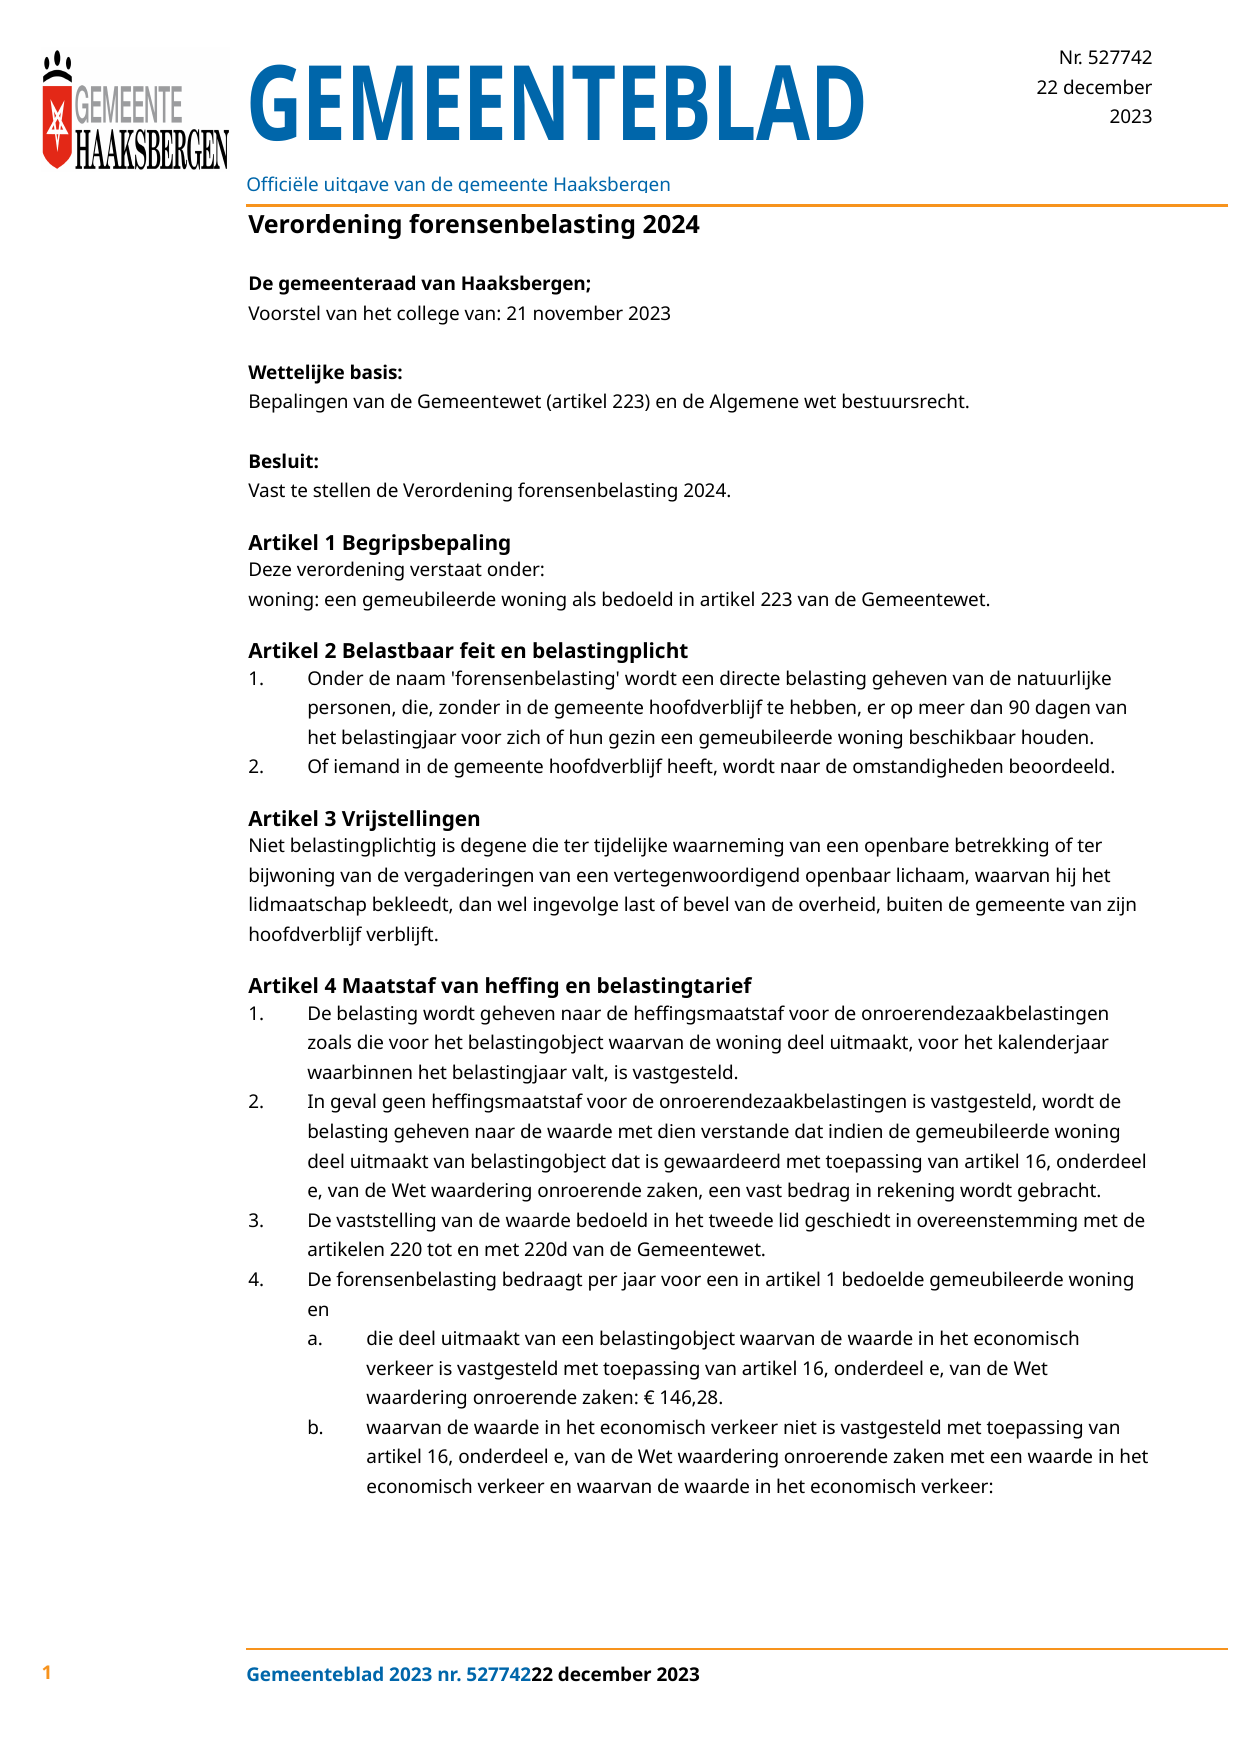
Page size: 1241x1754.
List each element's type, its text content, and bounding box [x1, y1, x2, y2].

list Of iemand in de gemeente hoofdverblijf heeft, wordt naar de omstandigheden beoordeeld. [248, 753, 1152, 779]
list waarvan de waarde in het economisch verkeer niet is vastgesteld met toepassing van artikel 16, onderdeel e, van de Wet waardering onroerende zaken met een waarde in het economisch verkeer en waarvan de waarde in het economisch verkeer: [307, 1414, 1152, 1499]
text Bepalingen van de Gemeentewet (artikel 223) en de Algemene wet bestuursrecht. [248, 389, 1152, 414]
text Vast te stellen de Verordening forensenbelasting 2024. [248, 477, 1152, 503]
text De gemeenteraad van Haaksbergen; [248, 270, 1152, 296]
list In geval geen heffingsmaatstaf voor de onroerendezaakbelastingen is vastgesteld, wordt de belasting geheven naar de waarde met dien verstande dat indien de gemeubileerde woning deel uitmaakt van belastingobject dat is gewaardeerd met toepassing van artikel 16, onderdeel e, van de Wet waardering onroerende zaken, een vast bedrag in rekening wordt gebracht. [248, 1089, 1152, 1203]
text Artikel 1 Begripsbepaling [248, 528, 1152, 556]
text Voorstel van het college van: 21 november 2023 [248, 300, 1152, 326]
text Wettelijke basis: [248, 359, 1152, 385]
text Niet belastingplichtig is degene die ter tijdelijke waarneming van een openbare betrekking of ter bijwoning van de vergaderingen van een vertegenwoordigend openbaar lichaam, waarvan hij het lidmaatschap bekleedt, dan wel ingevolge last of bevel van de overheid, buiten de gemeente van zijn hoofdverblijf verblijft. [248, 832, 1152, 947]
text woning: een gemeubileerde woning als bedoeld in artikel 223 van de Gemeentewet. [248, 586, 1152, 612]
list De belasting wordt geheven naar de heffingsmaatstaf voor de onroerendezaakbelastingen zoals die voor het belastingobject waarvan de woning deel uitmaakt, voor het kalenderjaar waarbinnen het belastingjaar valt, is vastgesteld. [248, 1000, 1152, 1085]
text Besluit: [248, 448, 1152, 473]
text Verordening forensenbelasting 2024 [248, 207, 1152, 241]
text Artikel 2 Belastbaar feit en belastingplicht [248, 636, 1152, 665]
list die deel uitmaakt van een belastingobject waarvan de waarde in het economisch verkeer is vastgesteld met toepassing van artikel 16, onderdeel e, van de Wet waardering onroerende zaken: € 146,28. [307, 1325, 1152, 1410]
picture [41, 47, 231, 172]
list De forensenbelasting bedraagt per jaar voor een in artikel 1 bedoelde gemeubileerde woning en [248, 1266, 1152, 1321]
text Artikel 4 Maatstaf van heffing en belastingtarief [248, 971, 1152, 1000]
list De vaststelling van de waarde bedoeld in het tweede lid geschiedt in overeenstemming met de artikelen 220 tot en met 220d van de Gemeentewet. [248, 1207, 1152, 1262]
text Artikel 3 Vrijstellingen [248, 804, 1152, 832]
list Onder de naam 'forensenbelasting' wordt een directe belasting geheven van de natuurlijke personen, die, zonder in de gemeente hoofdverblijf te hebben, er op meer dan 90 dagen van het belastingjaar voor zich of hun gezin een gemeubileerde woning beschikbaar houden. [248, 665, 1152, 749]
text Deze verordening verstaat onder: [248, 556, 1152, 582]
